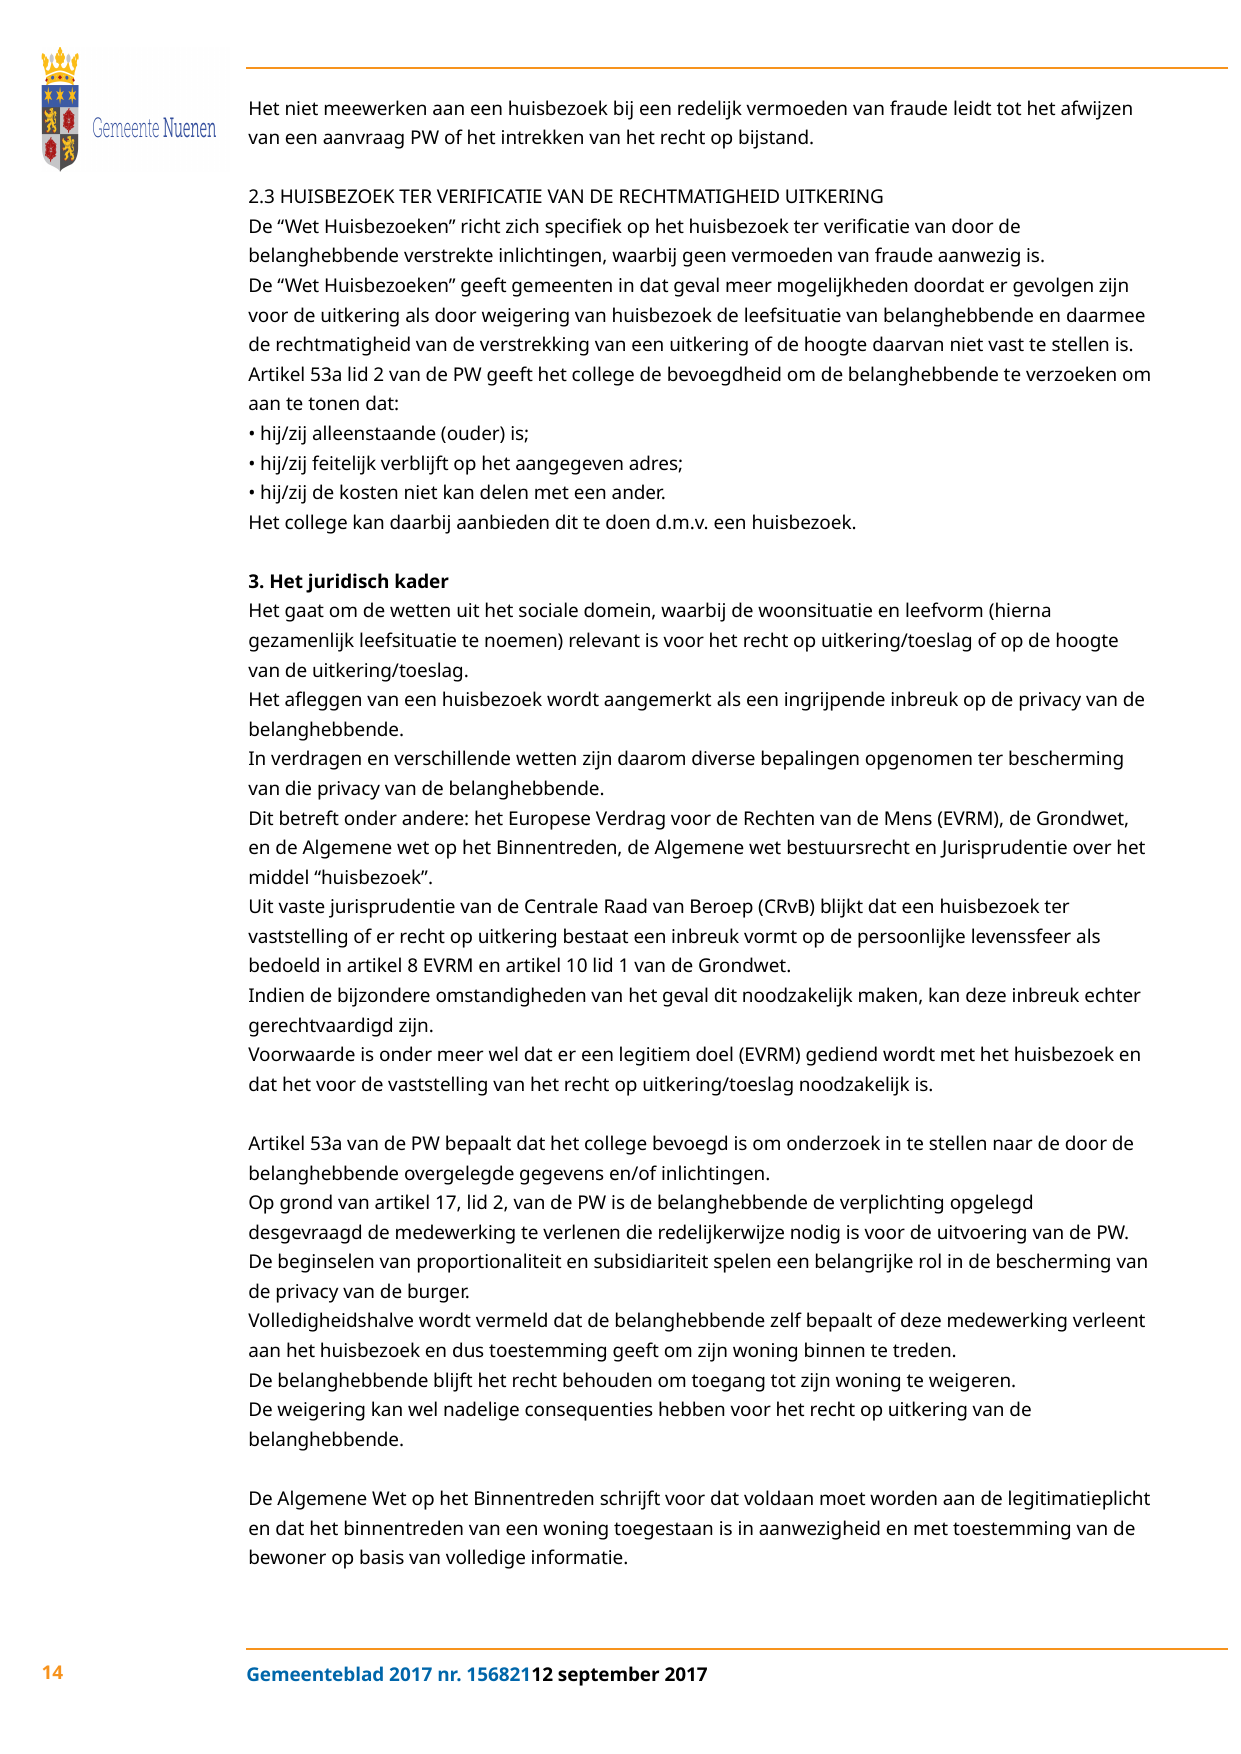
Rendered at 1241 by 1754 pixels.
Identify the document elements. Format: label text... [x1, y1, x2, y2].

text De “Wet Huisbezoeken” geeft gemeenten in dat geval meer mogelijkheden doordat er gevolgen zijn voor de uitkering als door weigering van huisbezoek de leefsituatie van belanghebbende en daarmee de rechtmatigheid van de verstrekking van een uitkering of de hoogte daarvan niet vast te stellen is. [248, 272, 1152, 357]
text Op grond van artikel 17, lid 2, van de PW is de belanghebbende de verplichting opgelegd desgevraagd de medewerking te verlenen die redelijkerwijze nodig is voor de uitvoering van de PW. [248, 1189, 1152, 1245]
text Volledigheidshalve wordt vermeld dat de belanghebbende zelf bepaalt of deze medewerking verleent aan het huisbezoek en dus toestemming geeft om zijn woning binnen te treden. [248, 1308, 1152, 1363]
text Het college kan daarbij aanbieden dit te doen d.m.v. een huisbezoek. [248, 509, 1152, 535]
text Uit vaste jurisprudentie van de Centrale Raad van Beroep (CRvB) blijkt dat een huisbezoek ter vaststelling of er recht op uitkering bestaat een inbreuk vormt op de persoonlijke levenssfeer als bedoeld in artikel 8 EVRM en artikel 10 lid 1 van de Grondwet. [248, 893, 1152, 978]
text 2.3 HUISBEZOEK TER VERIFICATIE VAN DE RECHTMATIGHEID UITKERING [248, 183, 1152, 209]
text Dit betreft onder andere: het Europese Verdrag voor de Rechten van de Mens (EVRM), de Grondwet, en de Algemene wet op het Binnentreden, de Algemene wet bestuursrecht en Jurisprudentie over het middel “huisbezoek”. [248, 805, 1152, 890]
text De “Wet Huisbezoeken” richt zich specifiek op het huisbezoek ter verificatie van door de belanghebbende verstrekte inlichtingen, waarbij geen vermoeden van fraude aanwezig is. [248, 213, 1152, 268]
text • hij/zij de kosten niet kan delen met een ander. [248, 479, 1152, 505]
text De weigering kan wel nadelige consequenties hebben voor het recht op uitkering van de belanghebbende. [248, 1396, 1152, 1452]
text 3. Het juridisch kader [248, 568, 1152, 594]
text Voorwaarde is onder meer wel dat er een legitiem doel (EVRM) gediend wordt met het huisbezoek en dat het voor de vaststelling van het recht op uitkering/toeslag noodzakelijk is. [248, 1041, 1152, 1097]
text De Algemene Wet op het Binnentreden schrijft voor dat voldaan moet worden aan de legitimatieplicht en dat het binnentreden van een woning toegestaan is in aanwezigheid en met toestemming van de bewoner op basis van volledige informatie. [248, 1485, 1152, 1570]
text Indien de bijzondere omstandigheden van het geval dit noodzakelijk maken, kan deze inbreuk echter gerechtvaardigd zijn. [248, 982, 1152, 1038]
text Het afleggen van een huisbezoek wordt aangemerkt als een ingrijpende inbreuk op de privacy van de belanghebbende. [248, 686, 1152, 742]
text Het gaat om de wetten uit het sociale domein, waarbij de woonsituatie en leefvorm (hierna gezamenlijk leefsituatie te noemen) relevant is voor het recht op uitkering/toeslag of op de hoogte van de uitkering/toeslag. [248, 598, 1152, 683]
text In verdragen en verschillende wetten zijn daarom diverse bepalingen opgenomen ter bescherming van die privacy van de belanghebbende. [248, 746, 1152, 801]
text • hij/zij alleenstaande (ouder) is; [248, 420, 1152, 446]
text Het niet meewerken aan een huisbezoek bij een redelijk vermoeden van fraude leidt tot het afwijzen van een aanvraag PW of het intrekken van het recht op bijstand. [248, 95, 1152, 150]
text Artikel 53a lid 2 van de PW geeft het college de bevoegdheid om de belanghebbende te verzoeken om aan te tonen dat: [248, 361, 1152, 416]
picture [41, 47, 231, 172]
text • hij/zij feitelijk verblijft op het aangegeven adres; [248, 450, 1152, 476]
text Artikel 53a van de PW bepaalt dat het college bevoegd is om onderzoek in te stellen naar de door de belanghebbende overgelegde gegevens en/of inlichtingen. [248, 1130, 1152, 1186]
text De belanghebbende blijft het recht behouden om toegang tot zijn woning te weigeren. [248, 1367, 1152, 1393]
text De beginselen van proportionaliteit en subsidiariteit spelen een belangrijke rol in de bescherming van de privacy van de burger. [248, 1248, 1152, 1304]
